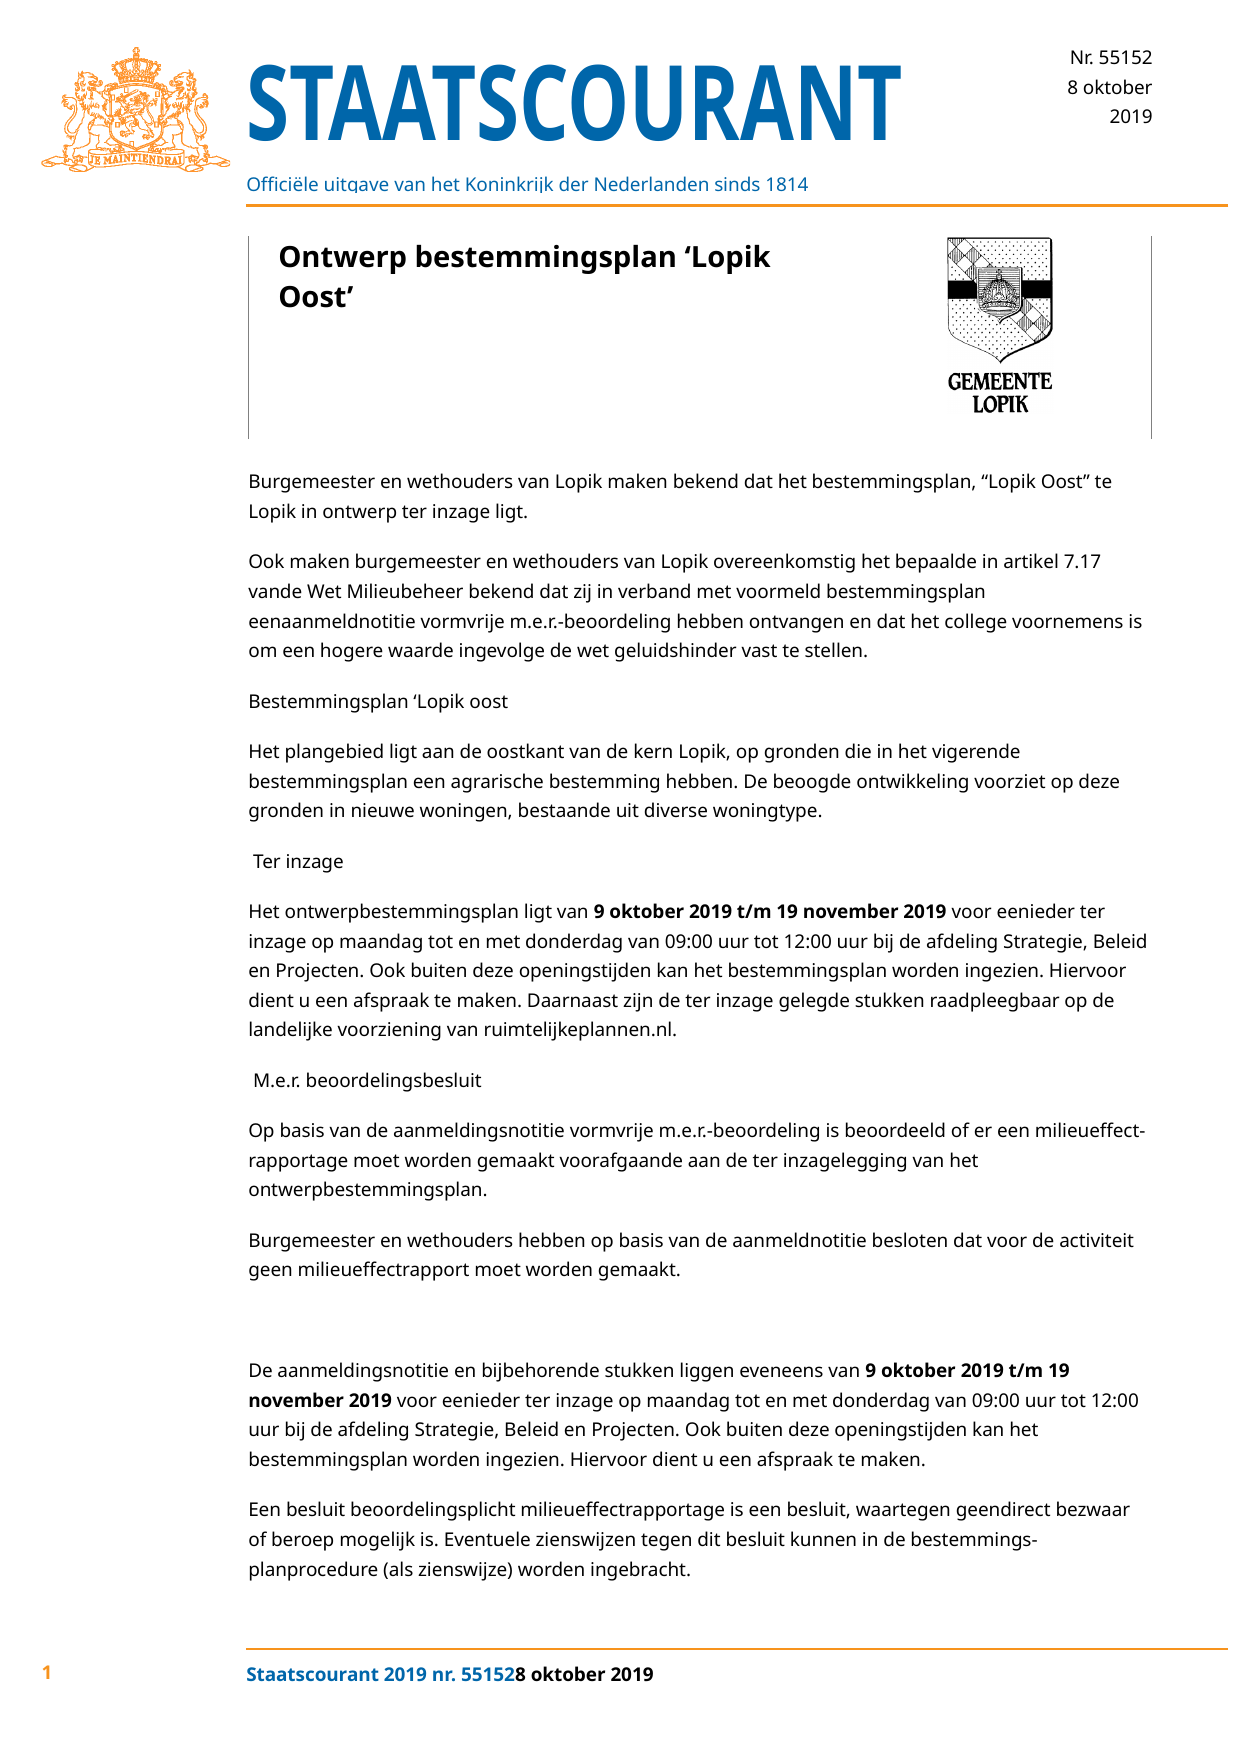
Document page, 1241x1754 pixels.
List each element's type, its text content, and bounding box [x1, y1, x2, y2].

table_header Ontwerp bestemmingsplan ‘Lopik Oost’ [249, 236, 850, 439]
text Een besluit beoordelingsplicht milieueffectrapportage is een besluit, waartegen geendirect bezwaar of beroep mogelijk is. Eventuele zienswijzen tegen dit besluit kunnen in de bestemmings-planprocedure (als zienswijze) worden ingebracht. [248, 1497, 1152, 1581]
table_header [1055, 236, 1151, 413]
table_header [850, 236, 946, 413]
text Op basis van de aanmeldingsnotitie vormvrije m.e.r.-beoordeling is beoordeeld of er een milieueffect-rapportage moet worden gemaakt voorafgaande aan de ter inzagelegging van het ontwerpbestemmingsplan. [248, 1117, 1152, 1202]
text Het plangebied ligt aan de oostkant van de kern Lopik, op gronden die in het vigerende bestemmingsplan een agrarische bestemming hebben. De beoogde ontwikkeling voorziet op deze gronden in nieuwe woningen, bestaande uit diverse woningtype. [248, 738, 1152, 823]
text Het ontwerpbestemmingsplan ligt van 9 oktober 2019 t/m 19 november 2019 voor eenieder ter inzage op maandag tot en met donderdag van 09:00 uur tot 12:00 uur bij de afdeling Strategie, Beleid en Projecten. Ook buiten deze openingstijden kan het bestemmingsplan worden ingezien. Hiervoor dient u een afspraak te maken. Daarnaast zijn de ter inzage gelegde stukken raadpleegbaar op de landelijke voorziening van ruimtelijkeplannen.nl. [248, 898, 1152, 1042]
text Burgemeester en wethouders hebben op basis van de aanmeldnotitie besloten dat voor de activiteit geen milieueffectrapport moet worden gemaakt. [248, 1227, 1152, 1282]
text M.e.r. beoordelingsbesluit [248, 1067, 1152, 1093]
text Burgemeester en wethouders van Lopik maken bekend dat het bestemmingsplan, “Lopik Oost” te Lopik in ontwerp ter inzage ligt. [248, 469, 1152, 524]
picture [41, 47, 231, 172]
picture [946, 236, 1055, 414]
text De aanmeldingsnotitie en bijbehorende stukken liggen eveneens van 9 oktober 2019 t/m 19 november 2019 voor eenieder ter inzage op maandag tot en met donderdag van 09:00 uur tot 12:00 uur bij de afdeling Strategie, Beleid en Projecten. Ook buiten deze openingstijden kan het bestemmingsplan worden ingezien. Hiervoor dient u een afspraak te maken. [248, 1357, 1152, 1472]
text Ter inzage [248, 848, 1152, 873]
text Ook maken burgemeester en wethouders van Lopik overeenkomstig het bepaalde in artikel 7.17 vande Wet Milieubeheer bekend dat zij in verband met voormeld bestemmingsplan eenaanmeldnotitie vormvrije m.e.r.-beoordeling hebben ontvangen en dat het college voornemens is om een hogere waarde ingevolge de wet geluidshinder vast te stellen. [248, 549, 1152, 663]
text Bestemmingsplan ‘Lopik oost [248, 688, 1152, 713]
table_header [850, 414, 1151, 439]
